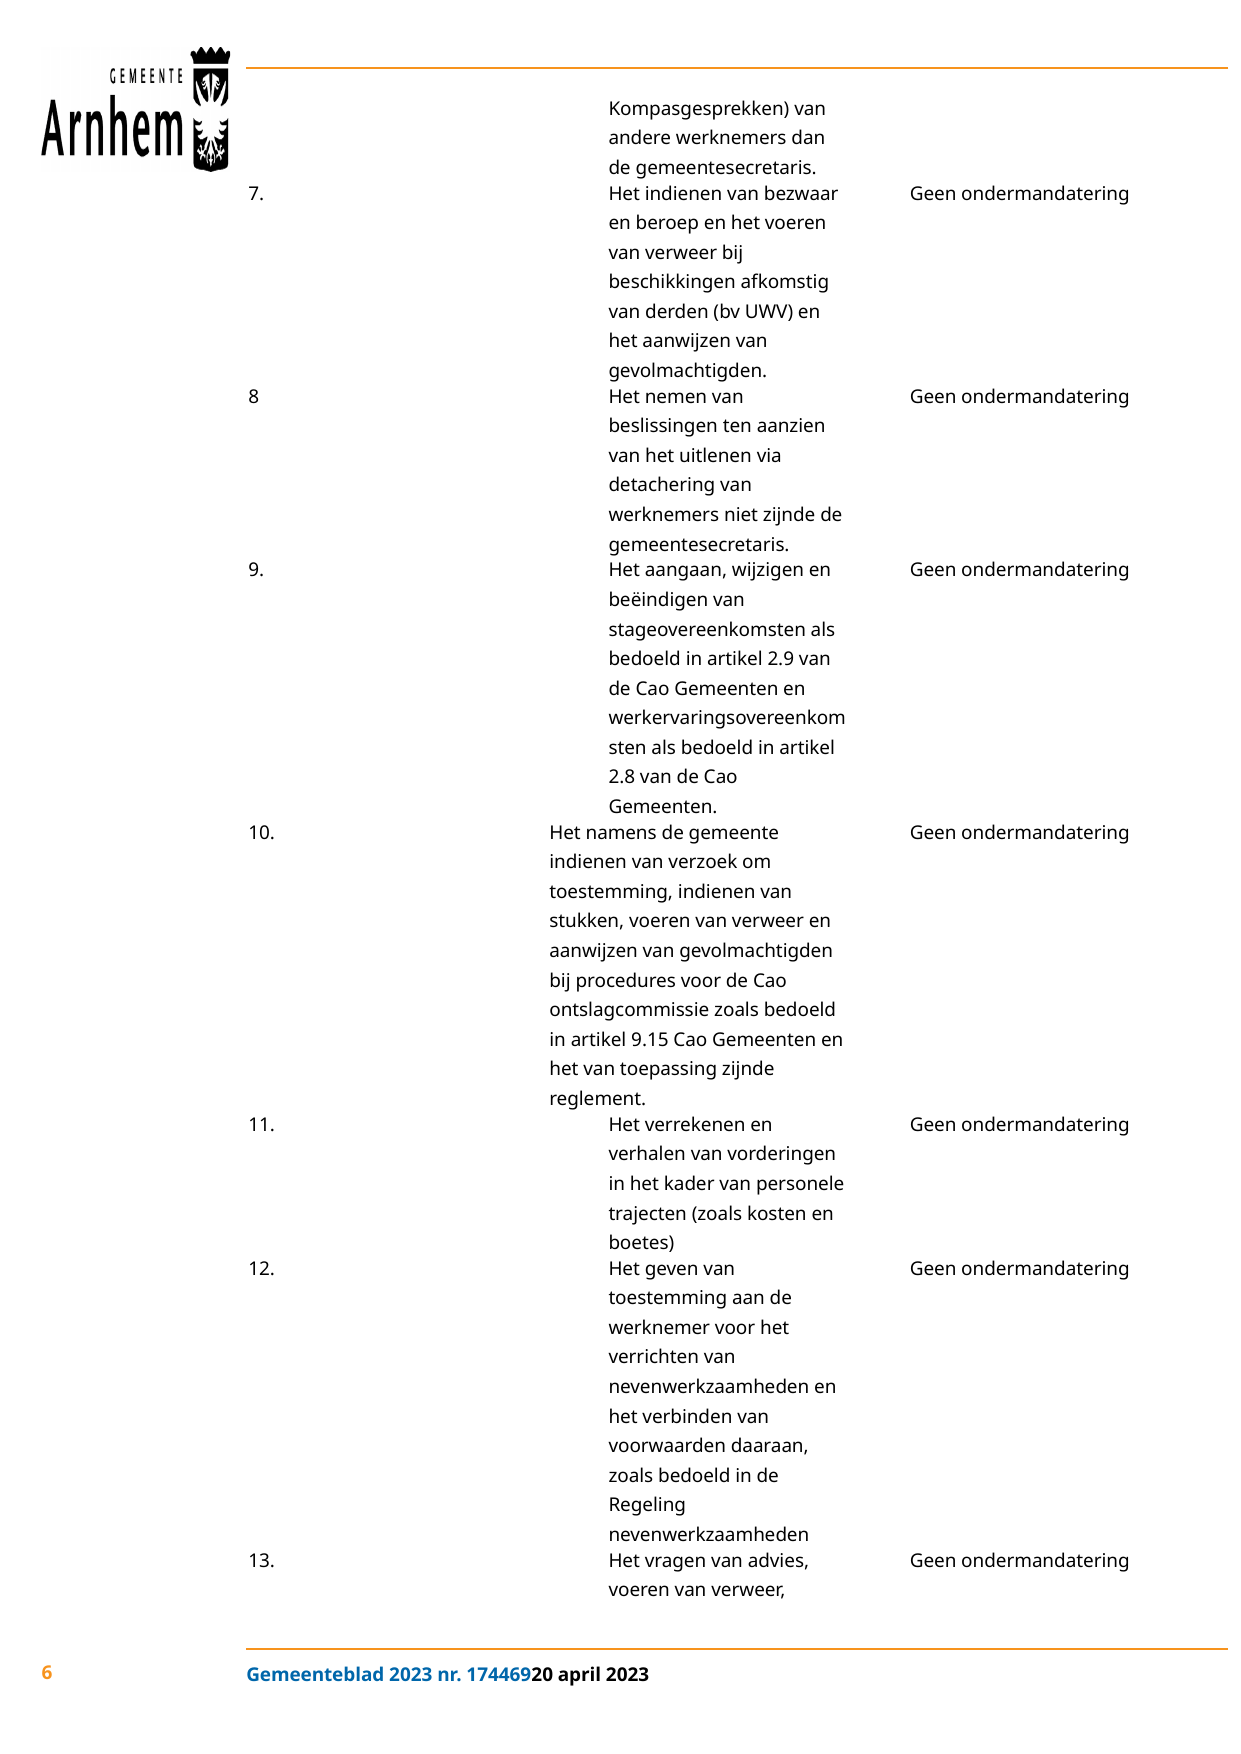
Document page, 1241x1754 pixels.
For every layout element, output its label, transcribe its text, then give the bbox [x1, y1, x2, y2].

table_cell [248, 383, 549, 557]
table_cell [248, 819, 549, 1111]
table_cell Het vragen van advies, voeren van verweer, [549, 1547, 850, 1602]
table_cell [248, 1255, 549, 1547]
table_cell Het indienen van bezwaar en beroep en het voeren van verweer bij beschikkingen afkomstig van derden (bv UWV) en het aanwijzen van gevolmachtigden. [549, 180, 850, 383]
table_cell Geen ondermandatering [850, 180, 1152, 383]
table_cell [248, 1111, 549, 1255]
picture [41, 47, 231, 172]
table_cell Het nemen van beslissingen ten aanzien van het uitlenen via detachering van werknemers niet zijnde de gemeentesecretaris. [549, 383, 850, 557]
table_cell Geen ondermandatering [850, 1255, 1152, 1547]
table_cell Geen ondermandatering [850, 1111, 1152, 1255]
table_cell Geen ondermandatering [850, 819, 1152, 1111]
table_cell [248, 1547, 549, 1602]
table_cell Het namens de gemeente indienen van verzoek om toestemming, indienen van stukken, voeren van verweer en aanwijzen van gevolmachtigden bij procedures voor de Cao ontslagcommissie zoals bedoeld in artikel 9.15 Cao Gemeenten en het van toepassing zijnde reglement. [549, 819, 850, 1111]
table_cell Het geven van toestemming aan de werknemer voor het verrichten van nevenwerkzaamheden en het verbinden van voorwaarden daaraan, zoals bedoeld in de Regeling nevenwerkzaamheden [549, 1255, 850, 1547]
table_cell [248, 180, 549, 383]
table_cell [850, 95, 1152, 180]
table_cell Kompasgesprekken) van andere werknemers dan de gemeentesecretaris. [549, 95, 850, 180]
table_cell Het aangaan, wijzigen en beëindigen van stageovereenkomsten als bedoeld in artikel 2.9 van de Cao Gemeenten en werkervaringsovereenkomsten als bedoeld in artikel 2.8 van de Cao Gemeenten. [549, 557, 850, 819]
table_cell Geen ondermandatering [850, 1547, 1152, 1602]
table_cell Geen ondermandatering [850, 383, 1152, 557]
table_cell [248, 557, 549, 819]
table_cell [248, 95, 549, 180]
table_cell Het verrekenen en verhalen van vorderingen in het kader van personele trajecten (zoals kosten en boetes) [549, 1111, 850, 1255]
table_cell Geen ondermandatering [850, 557, 1152, 819]
